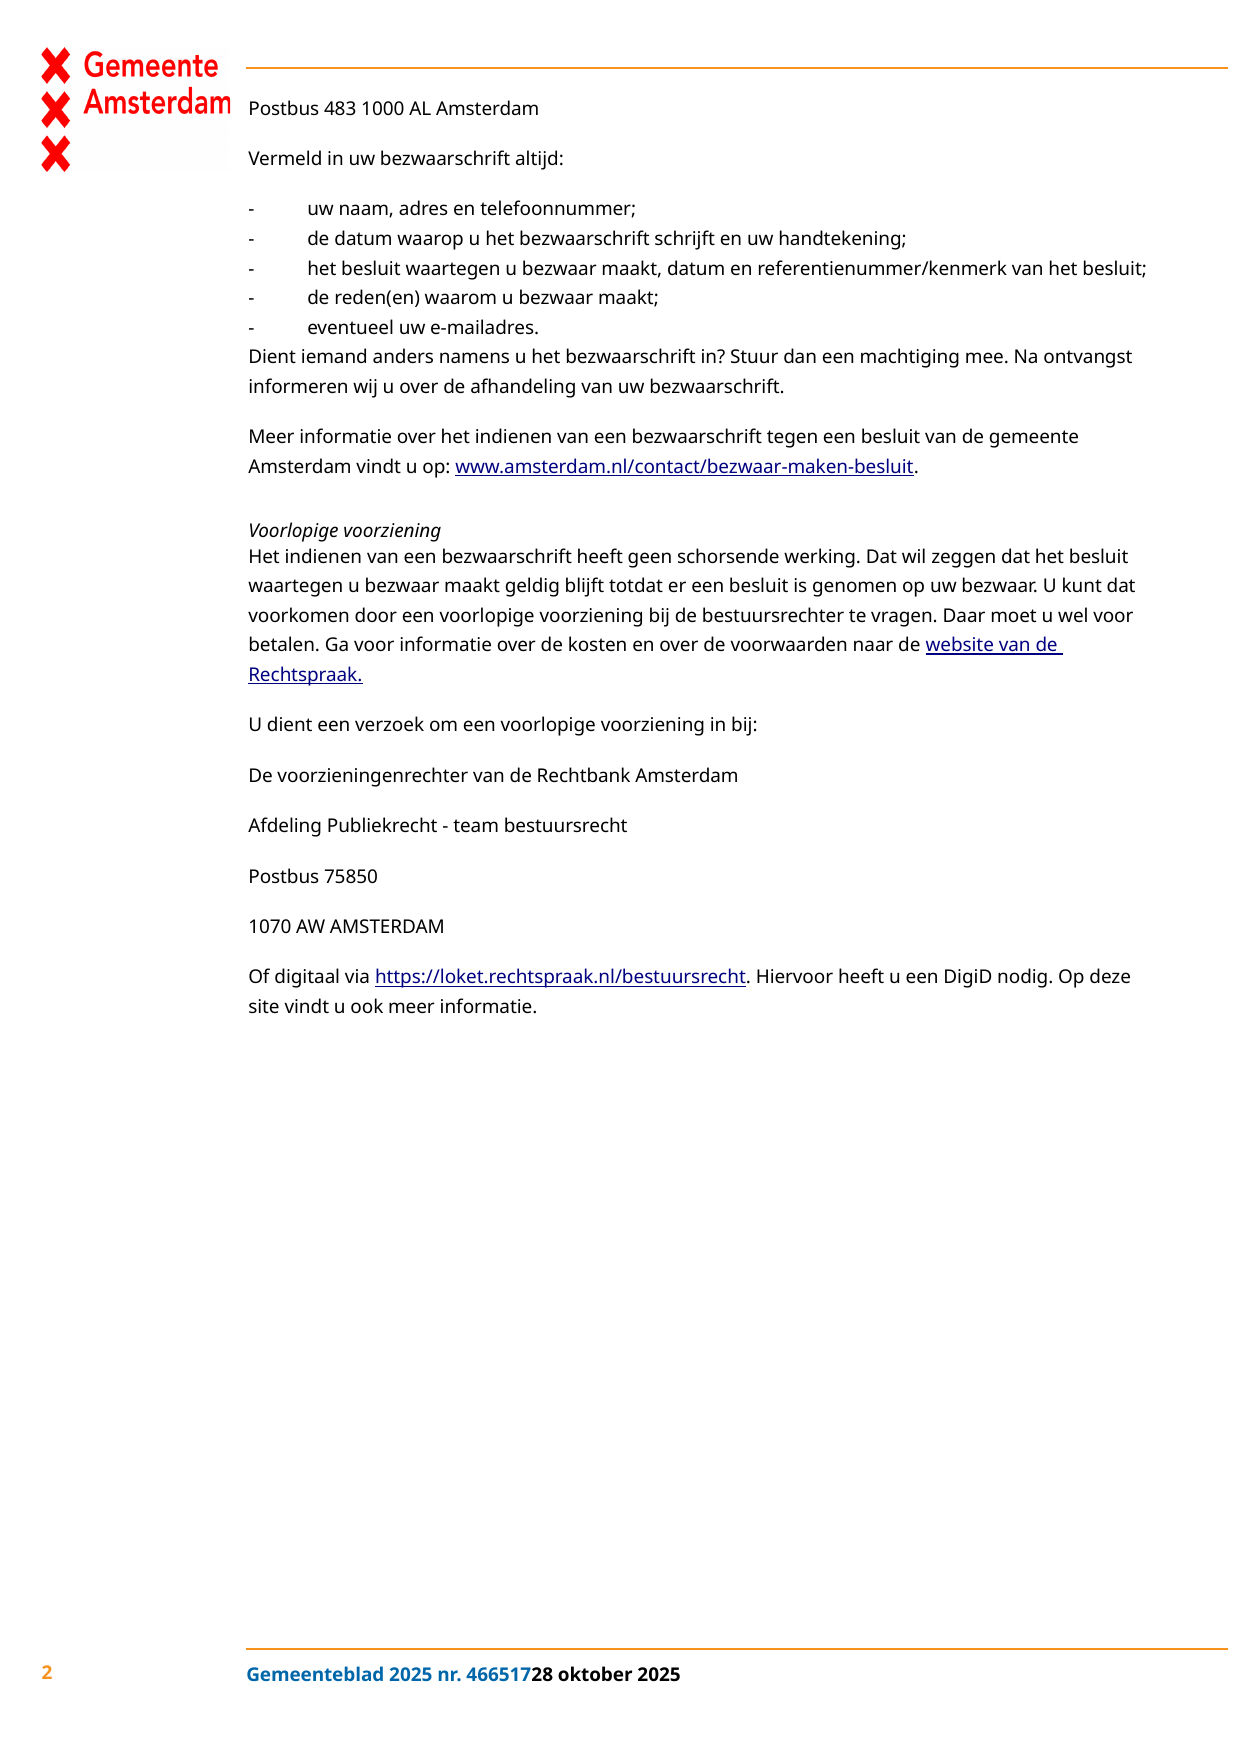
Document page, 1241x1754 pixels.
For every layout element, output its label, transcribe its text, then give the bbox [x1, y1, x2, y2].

text Meer informatie over het indienen van een bezwaarschrift tegen een besluit van de gemeente Amsterdam vindt u op: www.amsterdam.nl/contact/bezwaar-maken-besluit. [248, 423, 1152, 479]
text De voorzieningenrechter van de Rechtbank Amsterdam [248, 762, 1152, 788]
list eventueel uw e-mailadres. [248, 314, 1152, 340]
text Postbus 75850 [248, 863, 1152, 888]
text Dient iemand anders namens u het bezwaarschrift in? Stuur dan een machtiging mee. Na ontvangst informeren wij u over de afhandeling van uw bezwaarschrift. [248, 343, 1152, 399]
list de datum waarop u het bezwaarschrift schrijft en uw handtekening; [248, 225, 1152, 251]
text Afdeling Publiekrecht - team bestuursrecht [248, 812, 1152, 838]
text Vermeld in uw bezwaarschrift altijd: [248, 145, 1152, 171]
text 1070 AW AMSTERDAM [248, 913, 1152, 939]
list de reden(en) waarom u bezwaar maakt; [248, 284, 1152, 310]
list uw naam, adres en telefoonnummer; [248, 196, 1152, 221]
text U dient een verzoek om een voorlopige voorziening in bij: [248, 712, 1152, 737]
text Het indienen van een bezwaarschrift heeft geen schorsende werking. Dat wil zeggen dat het besluit waartegen u bezwaar maakt geldig blijft totdat er een besluit is genomen op uw bezwaar. U kunt dat voorkomen door een voorlopige voorziening bij de bestuursrechter te vragen. Daar moet u wel voor betalen. Ga voor informatie over de kosten en over de voorwaarden naar de website van de Rechtspraak. [248, 543, 1152, 687]
text Voorlopige voorziening [248, 517, 1152, 543]
text Postbus 483 1000 AL Amsterdam [248, 95, 1152, 121]
list het besluit waartegen u bezwaar maakt, datum en referentienummer/kenmerk van het besluit; [248, 255, 1152, 281]
text Of digitaal via https://loket.rechtspraak.nl/bestuursrecht. Hiervoor heeft u een DigiD nodig. Op deze site vindt u ook meer informatie. [248, 964, 1152, 1019]
picture [41, 47, 231, 172]
